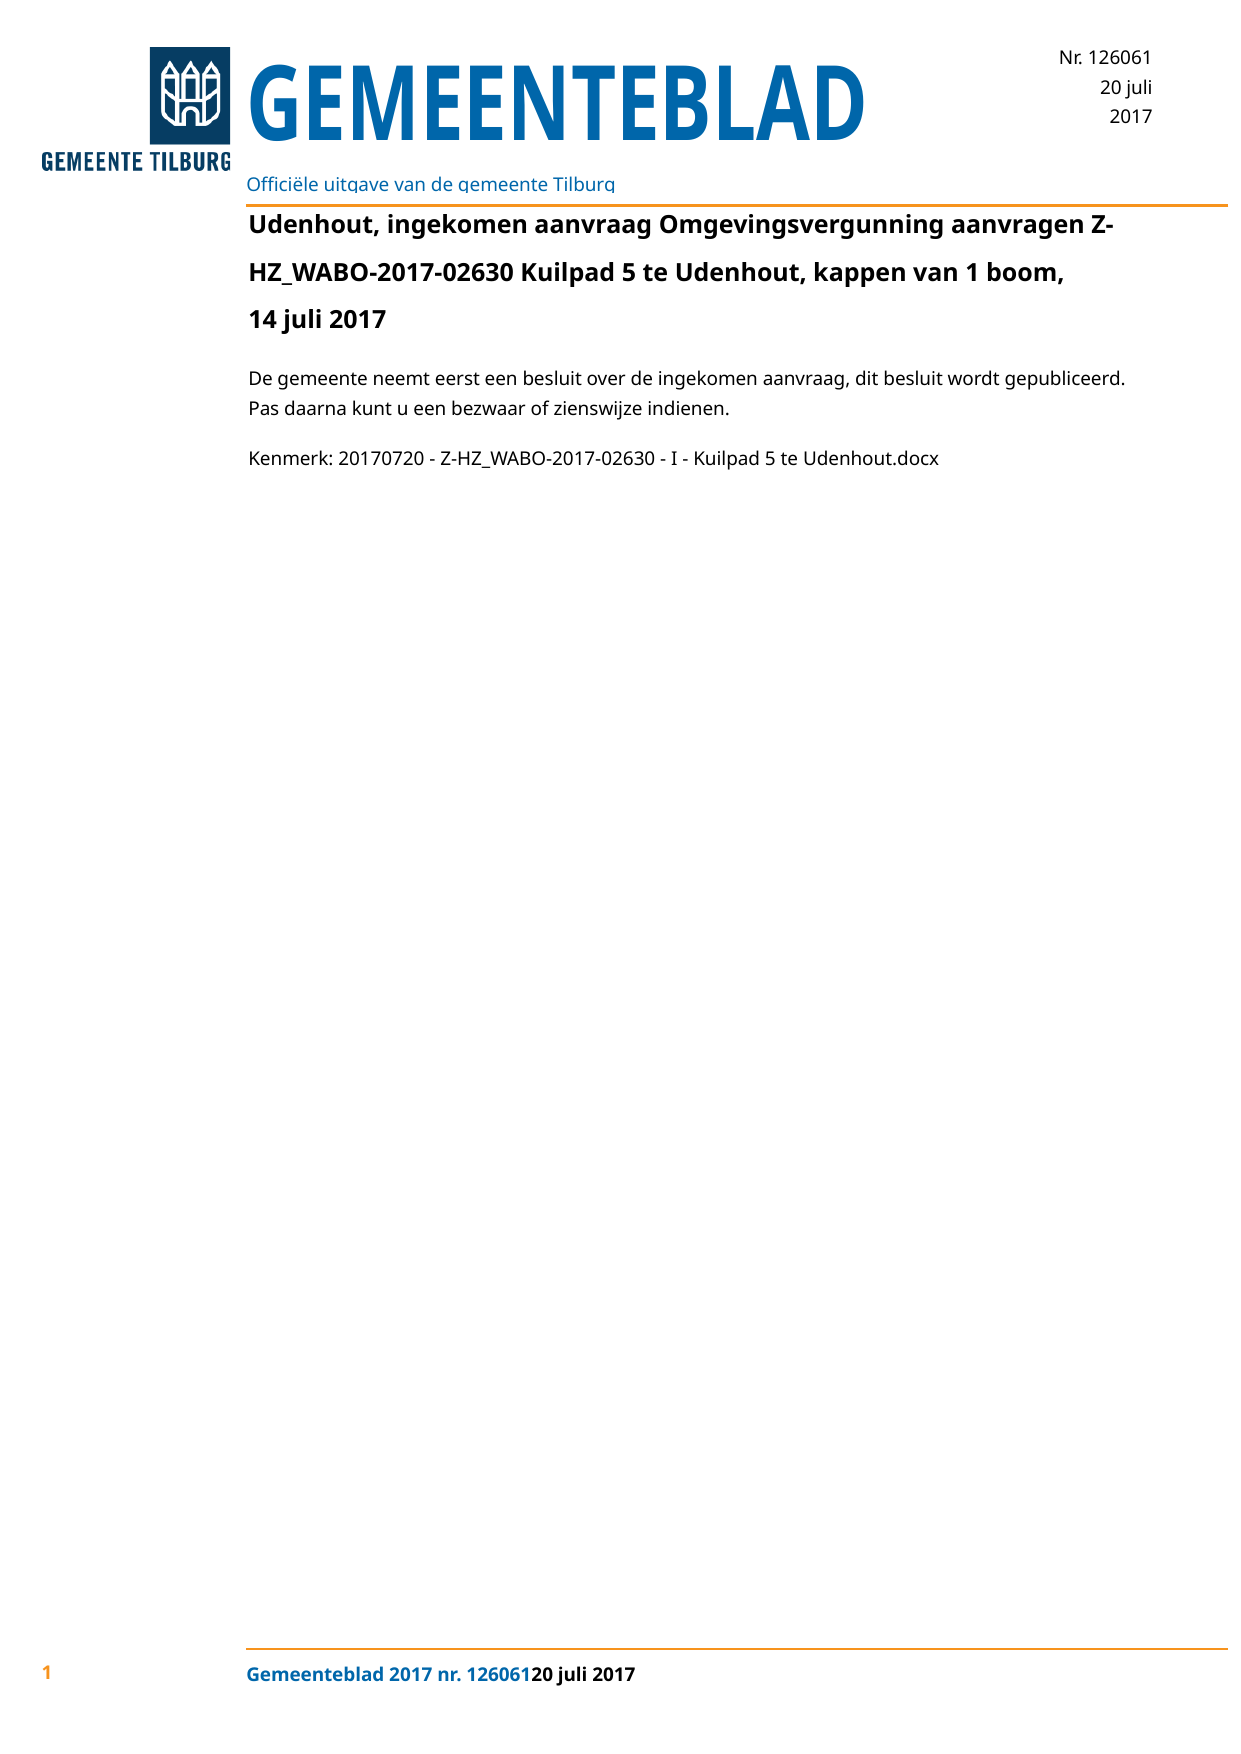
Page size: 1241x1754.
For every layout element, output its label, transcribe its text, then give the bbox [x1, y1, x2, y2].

text Kenmerk: 20170720 - Z-HZ_WABO-2017-02630 - I - Kuilpad 5 te Udenhout.docx [248, 446, 1152, 471]
picture [41, 47, 231, 172]
text De gemeente neemt eerst een besluit over de ingekomen aanvraag, dit besluit wordt gepubliceerd. Pas daarna kunt u een bezwaar of zienswijze indienen. [248, 366, 1152, 421]
text Udenhout, ingekomen aanvraag Omgevingsvergunning aanvragen Z-HZ_WABO-2017-02630 Kuilpad 5 te Udenhout, kappen van 1 boom, 14 juli 2017 [248, 207, 1152, 336]
